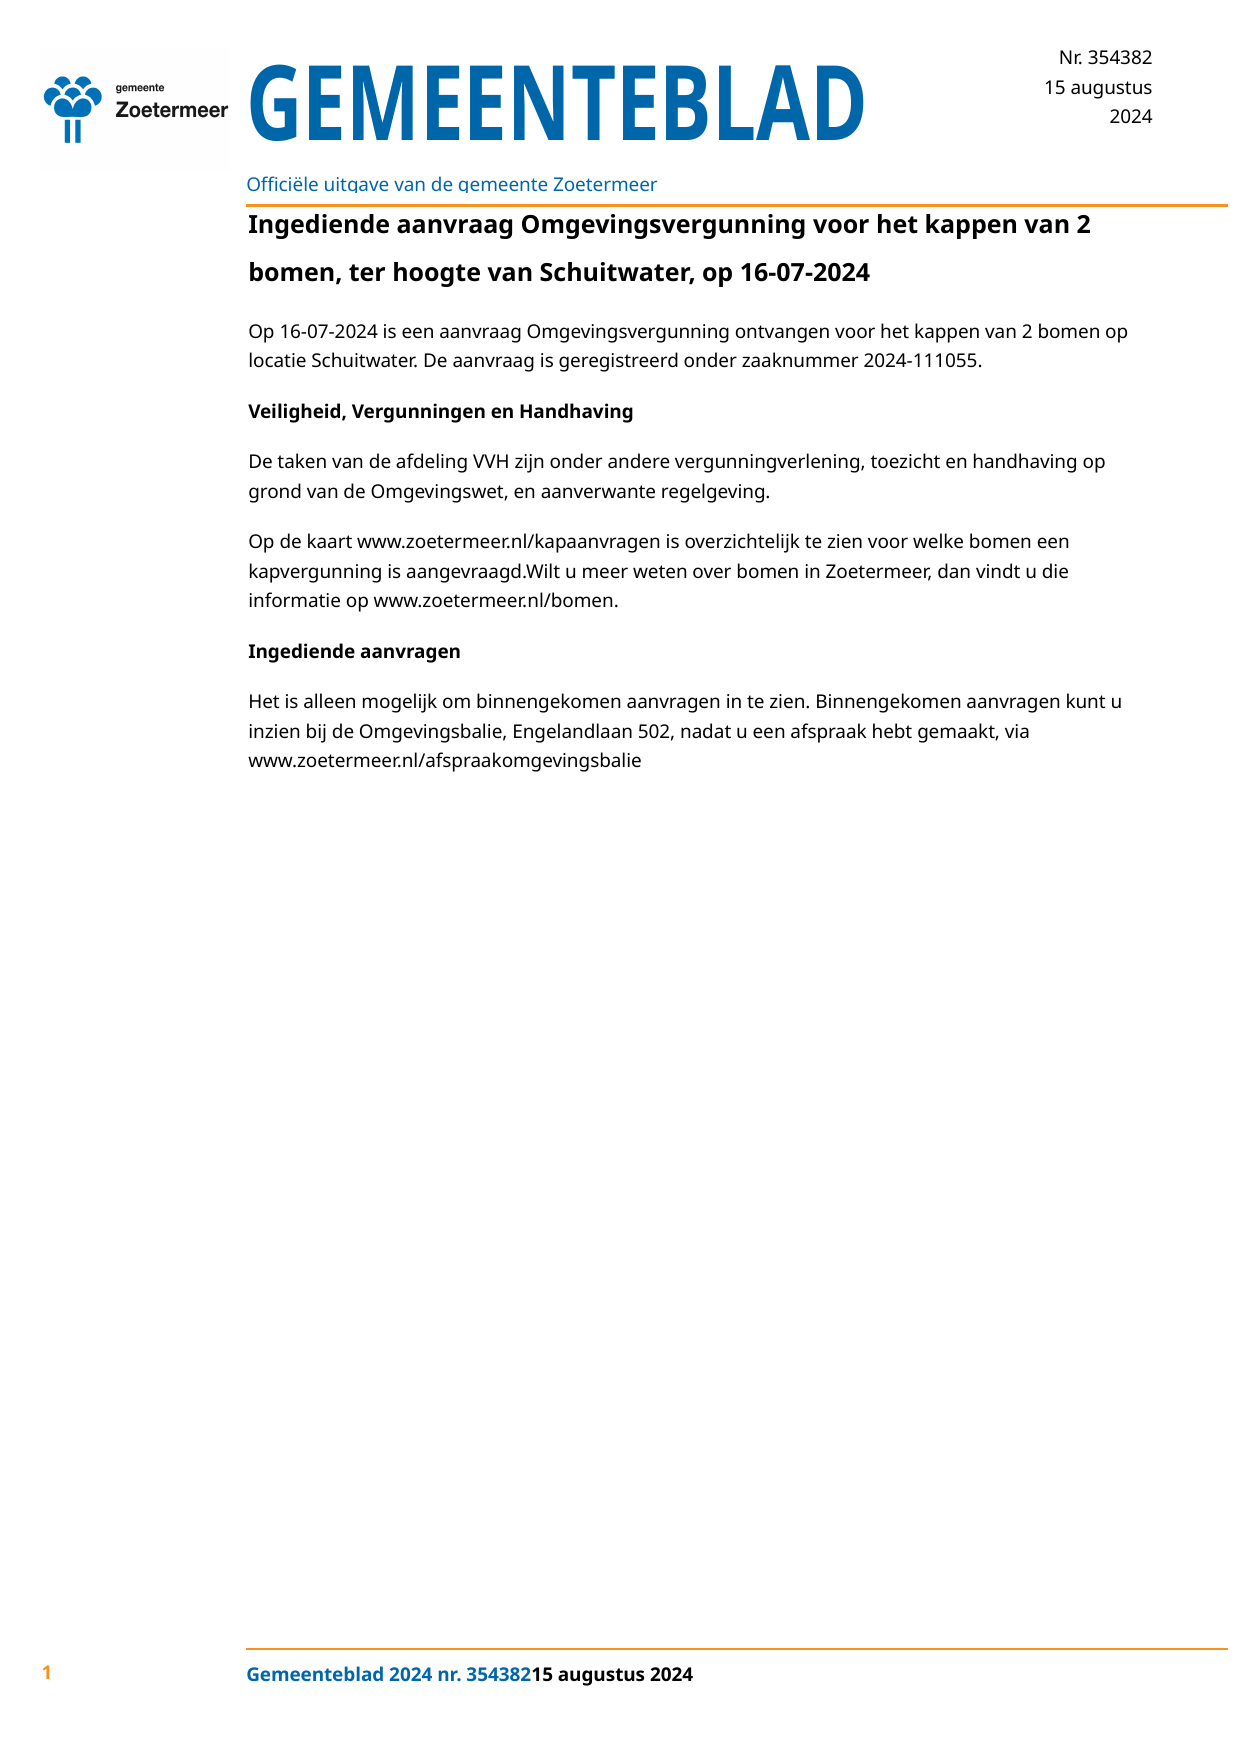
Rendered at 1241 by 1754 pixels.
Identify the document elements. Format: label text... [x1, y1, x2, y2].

picture [41, 47, 231, 172]
text Op 16-07-2024 is een aanvraag Omgevingsvergunning ontvangen voor het kappen van 2 bomen op locatie Schuitwater. De aanvraag is geregistreerd onder zaaknummer 2024-111055. [248, 318, 1152, 373]
text Het is alleen mogelijk om binnengekomen aanvragen in te zien. Binnengekomen aanvragen kunt u inzien bij de Omgevingsbalie, Engelandlaan 502, nadat u een afspraak hebt gemaakt, via www.zoetermeer.nl/afspraakomgevingsbalie [248, 688, 1152, 773]
text Ingediende aanvraag Omgevingsvergunning voor het kappen van 2 bomen, ter hoogte van Schuitwater, op 16-07-2024 [248, 207, 1152, 288]
text Op de kaart www.zoetermeer.nl/kapaanvragen is overzichtelijk te zien voor welke bomen een kapvergunning is aangevraagd.Wilt u meer weten over bomen in Zoetermeer, dan vindt u die informatie op www.zoetermeer.nl/bomen. [248, 528, 1152, 613]
text De taken van de afdeling VVH zijn onder andere vergunningverlening, toezicht en handhaving op grond van de Omgevingswet, en aanverwante regelgeving. [248, 448, 1152, 504]
text Ingediende aanvragen [248, 638, 1152, 664]
text Veiligheid, Vergunningen en Handhaving [248, 398, 1152, 424]
